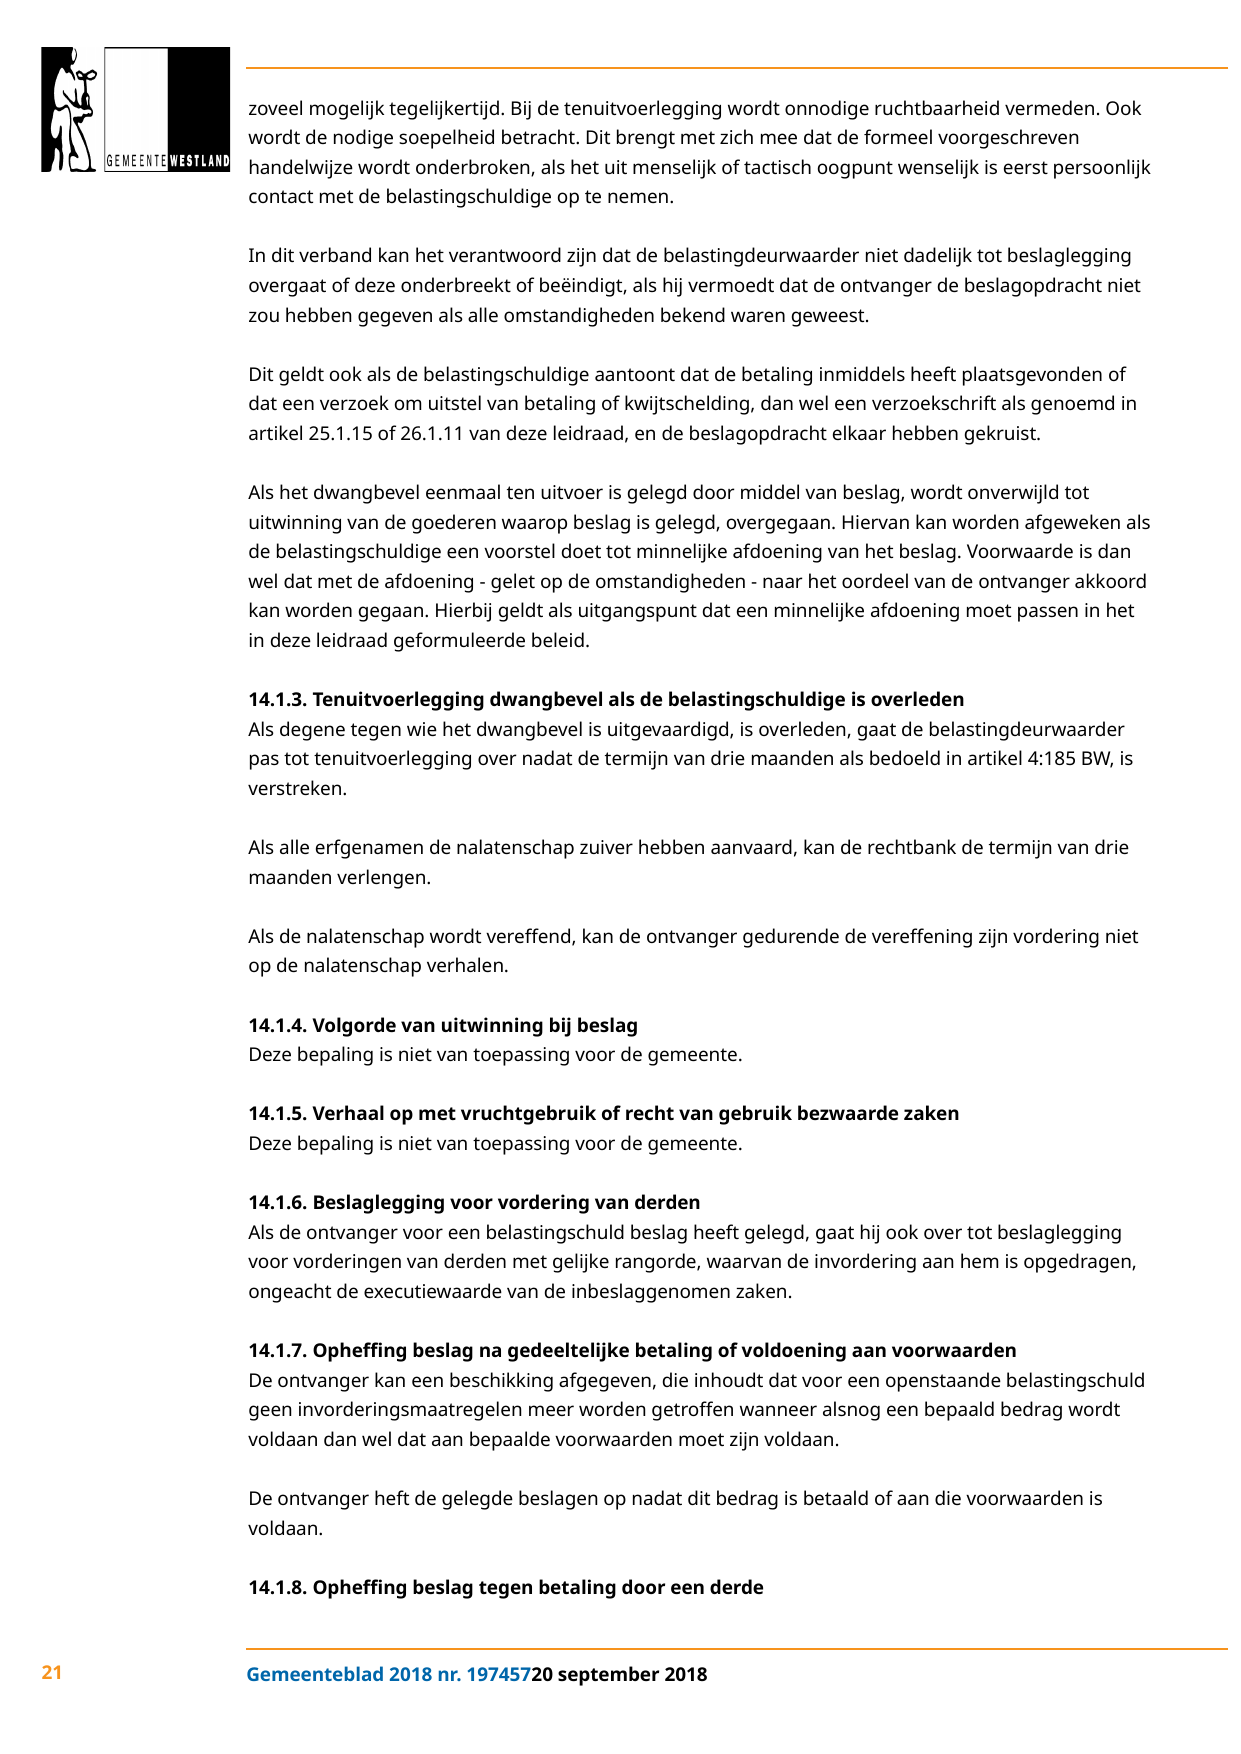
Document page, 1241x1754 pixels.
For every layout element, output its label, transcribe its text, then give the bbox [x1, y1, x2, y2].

text 14.1.5. Verhaal op met vruchtgebruik of recht van gebruik bezwaarde zaken [248, 1101, 1152, 1126]
text Als alle erfgenamen de nalatenschap zuiver hebben aanvaard, kan de rechtbank de termijn van drie maanden verlengen. [248, 834, 1152, 890]
text 14.1.3. Tenuitvoerlegging dwangbevel als de belastingschuldige is overleden [248, 686, 1152, 712]
text Dit geldt ook als de belastingschuldige aantoont dat de betaling inmiddels heeft plaatsgevonden of dat een verzoek om uitstel van betaling of kwijtschelding, dan wel een verzoekschrift als genoemd in artikel 25.1.15 of 26.1.11 van deze leidraad, en de beslagopdracht elkaar hebben gekruist. [248, 361, 1152, 446]
picture [41, 47, 231, 172]
text Als degene tegen wie het dwangbevel is uitgevaardigd, is overleden, gaat de belastingdeurwaarder pas tot tenuitvoerlegging over nadat de termijn van drie maanden als bedoeld in artikel 4:185 BW, is verstreken. [248, 716, 1152, 801]
text Als de nalatenschap wordt vereffend, kan de ontvanger gedurende de vereffening zijn vordering niet op de nalatenschap verhalen. [248, 923, 1152, 978]
text De ontvanger heft de gelegde beslagen op nadat dit bedrag is betaald of aan die voorwaarden is voldaan. [248, 1485, 1152, 1541]
text Deze bepaling is niet van toepassing voor de gemeente. [248, 1041, 1152, 1067]
text 14.1.7. Opheffing beslag na gedeeltelijke betaling of voldoening aan voorwaarden [248, 1337, 1152, 1363]
text 14.1.8. Opheffing beslag tegen betaling door een derde [248, 1574, 1152, 1600]
text zoveel mogelijk tegelijkertijd. Bij de tenuitvoerlegging wordt onnodige ruchtbaarheid vermeden. Ook wordt de nodige soepelheid betracht. Dit brengt met zich mee dat de formeel voorgeschreven handelwijze wordt onderbroken, als het uit menselijk of tactisch oogpunt wenselijk is eerst persoonlijk contact met de belastingschuldige op te nemen. [248, 95, 1152, 209]
text Als de ontvanger voor een belastingschuld beslag heeft gelegd, gaat hij ook over tot beslaglegging voor vorderingen van derden met gelijke rangorde, waarvan de invordering aan hem is opgedragen, ongeacht de executiewaarde van de inbeslaggenomen zaken. [248, 1219, 1152, 1304]
text 14.1.6. Beslaglegging voor vordering van derden [248, 1189, 1152, 1215]
text Deze bepaling is niet van toepassing voor de gemeente. [248, 1130, 1152, 1156]
text 14.1.4. Volgorde van uitwinning bij beslag [248, 1012, 1152, 1038]
text De ontvanger kan een beschikking afgegeven, die inhoudt dat voor een openstaande belastingschuld geen invorderingsmaatregelen meer worden getroffen wanneer alsnog een bepaald bedrag wordt voldaan dan wel dat aan bepaalde voorwaarden moet zijn voldaan. [248, 1367, 1152, 1452]
text Als het dwangbevel eenmaal ten uitvoer is gelegd door middel van beslag, wordt onverwijld tot uitwinning van de goederen waarop beslag is gelegd, overgegaan. Hiervan kan worden afgeweken als de belastingschuldige een voorstel doet tot minnelijke afdoening van het beslag. Voorwaarde is dan wel dat met de afdoening - gelet op de omstandigheden - naar het oordeel van de ontvanger akkoord kan worden gegaan. Hierbij geldt als uitgangspunt dat een minnelijke afdoening moet passen in het in deze leidraad geformuleerde beleid. [248, 479, 1152, 653]
text In dit verband kan het verantwoord zijn dat de belastingdeurwaarder niet dadelijk tot beslaglegging overgaat of deze onderbreekt of beëindigt, als hij vermoedt dat de ontvanger de beslagopdracht niet zou hebben gegeven als alle omstandigheden bekend waren geweest. [248, 243, 1152, 328]
